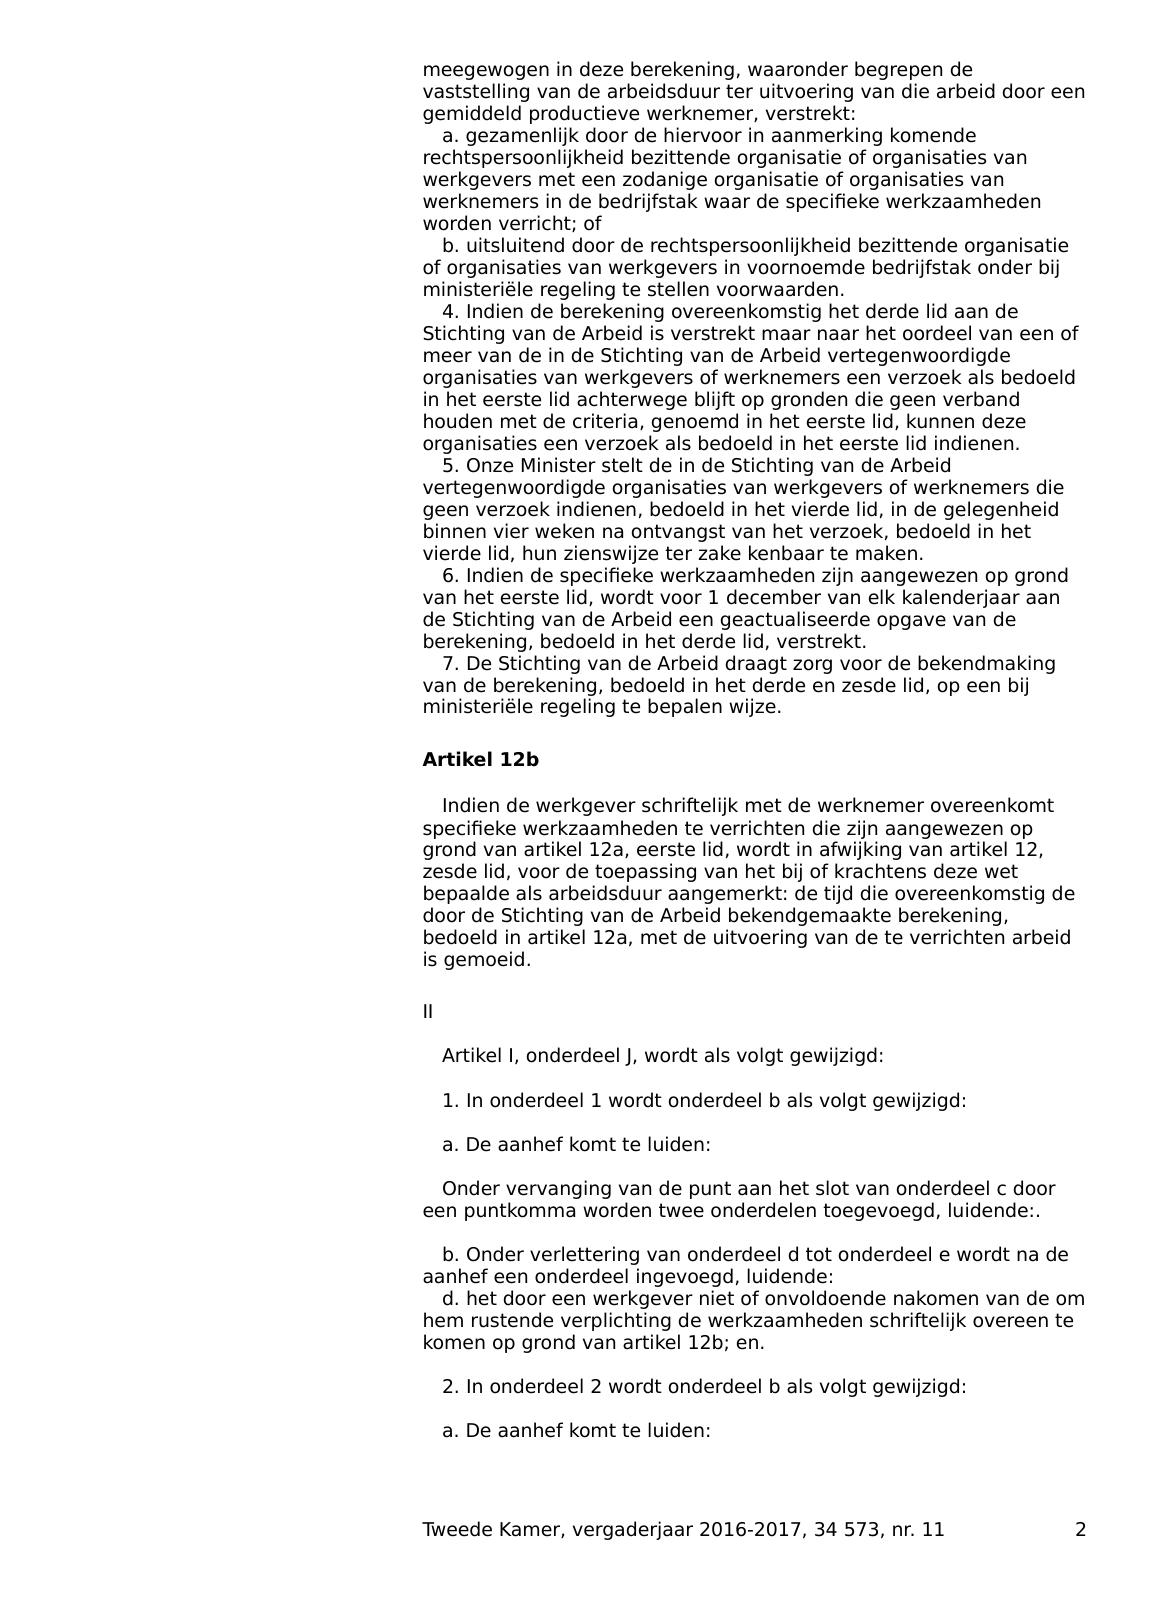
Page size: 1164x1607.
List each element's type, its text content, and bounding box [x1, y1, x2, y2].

text a. De aanhef komt te luiden: [422, 1134, 1087, 1156]
text meegewogen in deze berekening, waaronder begrepen de vaststelling van de arbeidsduur ter uitvoering van die arbeid door een gemiddeld productieve werknemer, verstrekt: [422, 59, 1087, 125]
subtitle Artikel 12b [422, 748, 1087, 770]
subtitle II [422, 1001, 1087, 1023]
text 2. In onderdeel 2 wordt onderdeel b als volgt gewijzigd: [422, 1376, 1087, 1398]
text a. gezamenlijk door de hiervoor in aanmerking komende rechtspersoonlijkheid bezittende organisatie of organisaties van werkgevers met een zodanige organisatie of organisaties van werknemers in de bedrijfstak waar de specifieke werkzaamheden worden verricht; of [422, 125, 1087, 235]
text d. het door een werkgever niet of onvoldoende nakomen van de om hem rustende verplichting de werkzaamheden schriftelijk overeen te komen op grond van artikel 12b; en. [422, 1288, 1087, 1354]
text 4. Indien de berekening overeenkomstig het derde lid aan de Stichting van de Arbeid is verstrekt maar naar het oordeel van een of meer van de in de Stichting van de Arbeid vertegenwoordigde organisaties van werkgevers of werknemers een verzoek als bedoeld in het eerste lid achterwege blijft op gronden die geen verband houden met de criteria, genoemd in het eerste lid, kunnen deze organisaties een verzoek als bedoeld in het eerste lid indienen. [422, 301, 1087, 455]
text b. uitsluitend door de rechtspersoonlijkheid bezittende organisatie of organisaties van werkgevers in voornoemde bedrijfstak onder bij ministeriële regeling te stellen voorwaarden. [422, 235, 1087, 301]
text Artikel I, onderdeel J, wordt als volgt gewijzigd: [422, 1045, 1087, 1067]
text 1. In onderdeel 1 wordt onderdeel b als volgt gewijzigd: [422, 1089, 1087, 1112]
text Indien de werkgever schriftelijk met de werknemer overeenkomt specifieke werkzaamheden te verrichten die zijn aangewezen op grond van artikel 12a, eerste lid, wordt in afwijking van artikel 12, zesde lid, voor de toepassing van het bij of krachtens deze wet bepaalde als arbeidsduur aangemerkt: de tijd die overeenkomstig de door de Stichting van de Arbeid bekendgemaakte berekening, bedoeld in artikel 12a, met de uitvoering van de te verrichten arbeid is gemoeid. [422, 795, 1087, 971]
text b. Onder verlettering van onderdeel d tot onderdeel e wordt na de aanhef een onderdeel ingevoegd, luidende: [422, 1244, 1087, 1288]
text a. De aanhef komt te luiden: [422, 1420, 1087, 1442]
text Onder vervanging van de punt aan het slot van onderdeel c door een puntkomma worden twee onderdelen toegevoegd, luidende:. [422, 1178, 1087, 1222]
text 5. Onze Minister stelt de in de Stichting van de Arbeid vertegenwoordigde organisaties van werkgevers of werknemers die geen verzoek indienen, bedoeld in het vierde lid, in de gelegenheid binnen vier weken na ontvangst van het verzoek, bedoeld in het vierde lid, hun zienswijze ter zake kenbaar te maken. [422, 455, 1087, 564]
text 7. De Stichting van de Arbeid draagt zorg voor de bekendmaking van de berekening, bedoeld in het derde en zesde lid, op een bij ministeriële regeling te bepalen wijze. [422, 652, 1087, 718]
text 6. Indien de specifieke werkzaamheden zijn aangewezen op grond van het eerste lid, wordt voor 1 december van elk kalenderjaar aan de Stichting van de Arbeid een geactualiseerde opgave van de berekening, bedoeld in het derde lid, verstrekt. [422, 564, 1087, 652]
